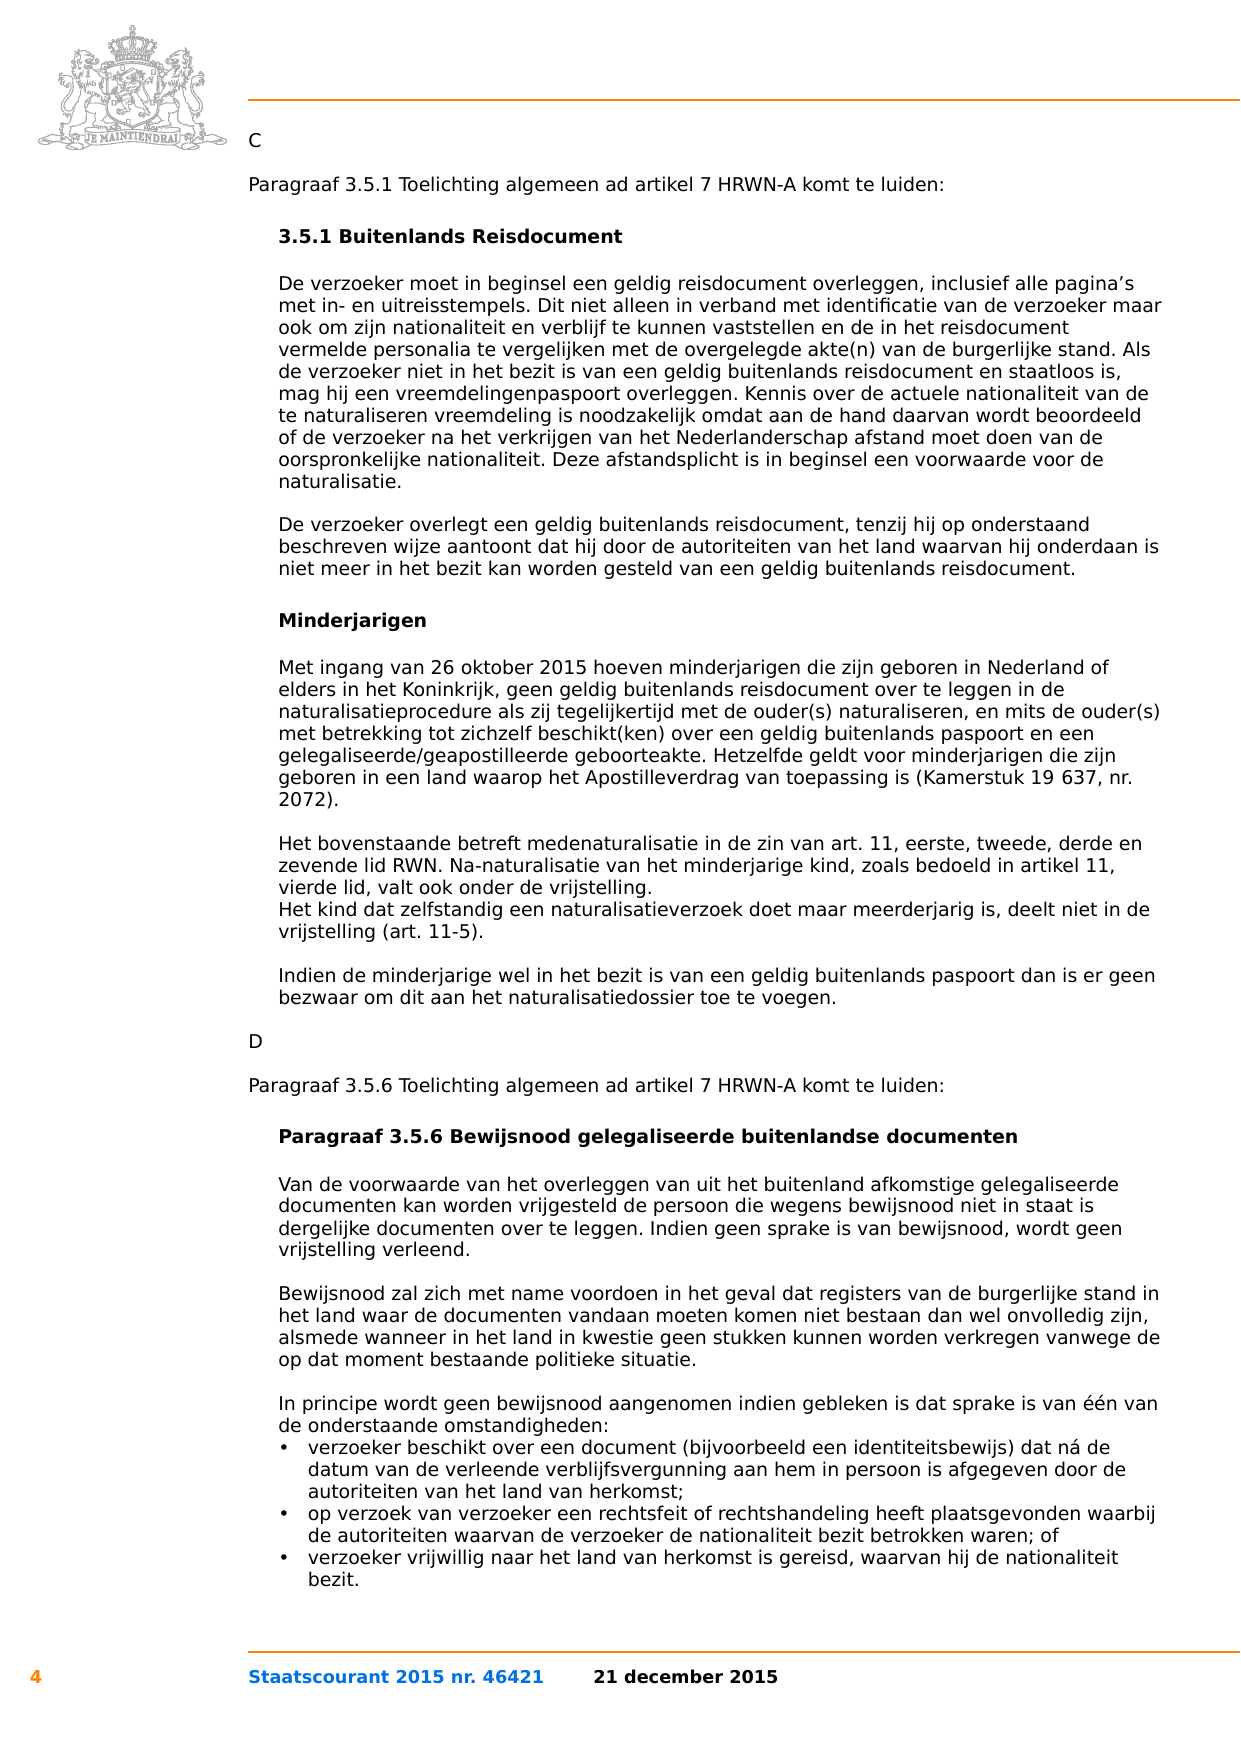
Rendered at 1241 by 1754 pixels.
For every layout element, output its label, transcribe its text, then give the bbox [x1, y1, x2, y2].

picture [38, 25, 227, 150]
text Het kind dat zelfstandig een naturalisatieverzoek doet maar meerderjarig is, deelt niet in de vrijstelling (art. 11-5). [278, 899, 1163, 943]
text D [248, 1031, 1163, 1053]
text De verzoeker overlegt een geldig buitenlands reisdocument, tenzij hij op onderstaand beschreven wijze aantoont dat hij door de autoriteiten van het land waarvan hij onderdaan is niet meer in het bezit kan worden gesteld van een geldig buitenlands reisdocument. [278, 514, 1163, 580]
text C [248, 130, 1163, 152]
subtitle Minderjarigen [278, 610, 1163, 632]
text De verzoeker moet in beginsel een geldig reisdocument overleggen, inclusief alle pagina’s met in- en uitreisstempels. Dit niet alleen in verband met identificatie van de verzoeker maar ook om zijn nationaliteit en verblijf te kunnen vaststellen en de in het reisdocument vermelde personalia te vergelijken met de overgelegde akte(n) van de burgerlijke stand. Als de verzoeker niet in het bezit is van een geldig buitenlands reisdocument en staatloos is, mag hij een vreemdelingenpaspoort overleggen. Kennis over de actuele nationaliteit van de te naturaliseren vreemdeling is noodzakelijk omdat aan de hand daarvan wordt beoordeeld of de verzoeker na het verkrijgen van het Nederlanderschap afstand moet doen van de oorspronkelijke nationaliteit. Deze afstandsplicht is in beginsel een voorwaarde voor de naturalisatie. [278, 273, 1163, 492]
text Het bovenstaande betreft medenaturalisatie in de zin van art. 11, eerste, tweede, derde en zevende lid RWN. Na-naturalisatie van het minderjarige kind, zoals bedoeld in artikel 11, vierde lid, valt ook onder de vrijstelling. [278, 833, 1163, 899]
text Paragraaf 3.5.6 Toelichting algemeen ad artikel 7 HRWN-A komt te luiden: [248, 1074, 1163, 1096]
text • verzoeker beschikt over een document (bijvoorbeeld een identiteitsbewijs) dat ná de datum van de verleende verblijfsvergunning aan hem in persoon is afgegeven door de autoriteiten van het land van herkomst; [278, 1437, 1163, 1503]
text • verzoeker vrijwillig naar het land van herkomst is gereisd, waarvan hij de nationaliteit bezit. [278, 1547, 1163, 1591]
subtitle 3.5.1 Buitenlands Reisdocument [278, 226, 1163, 248]
subtitle Paragraaf 3.5.6 Bewijsnood gelegaliseerde buitenlandse documenten [278, 1126, 1163, 1148]
text • op verzoek van verzoeker een rechtsfeit of rechtshandeling heeft plaatsgevonden waarbij de autoriteiten waarvan de verzoeker de nationaliteit bezit betrokken waren; of [278, 1503, 1163, 1547]
text Indien de minderjarige wel in het bezit is van een geldig buitenlands paspoort dan is er geen bezwaar om dit aan het naturalisatiedossier toe te voegen. [278, 965, 1163, 1009]
text Met ingang van 26 oktober 2015 hoeven minderjarigen die zijn geboren in Nederland of elders in het Koninkrijk, geen geldig buitenlands reisdocument over te leggen in de naturalisatieprocedure als zij tegelijkertijd met de ouder(s) naturaliseren, en mits de ouder(s) met betrekking tot zichzelf beschikt(ken) over een geldig buitenlands paspoort en een gelegaliseerde/geapostilleerde geboorteakte. Hetzelfde geldt voor minderjarigen die zijn geboren in een land waarop het Apostilleverdrag van toepassing is (Kamerstuk 19 637, nr. 2072). [278, 657, 1163, 811]
text In principe wordt geen bewijsnood aangenomen indien gebleken is dat sprake is van één van de onderstaande omstandigheden: [278, 1393, 1163, 1437]
text Paragraaf 3.5.1 Toelichting algemeen ad artikel 7 HRWN-A komt te luiden: [248, 174, 1163, 196]
text Bewijsnood zal zich met name voordoen in het geval dat registers van de burgerlijke stand in het land waar de documenten vandaan moeten komen niet bestaan dan wel onvolledig zijn, alsmede wanneer in het land in kwestie geen stukken kunnen worden verkregen vanwege de op dat moment bestaande politieke situatie. [278, 1283, 1163, 1371]
text Van de voorwaarde van het overleggen van uit het buitenland afkomstige gelegaliseerde documenten kan worden vrijgesteld de persoon die wegens bewijsnood niet in staat is dergelijke documenten over te leggen. Indien geen sprake is van bewijsnood, wordt geen vrijstelling verleend. [278, 1173, 1163, 1261]
